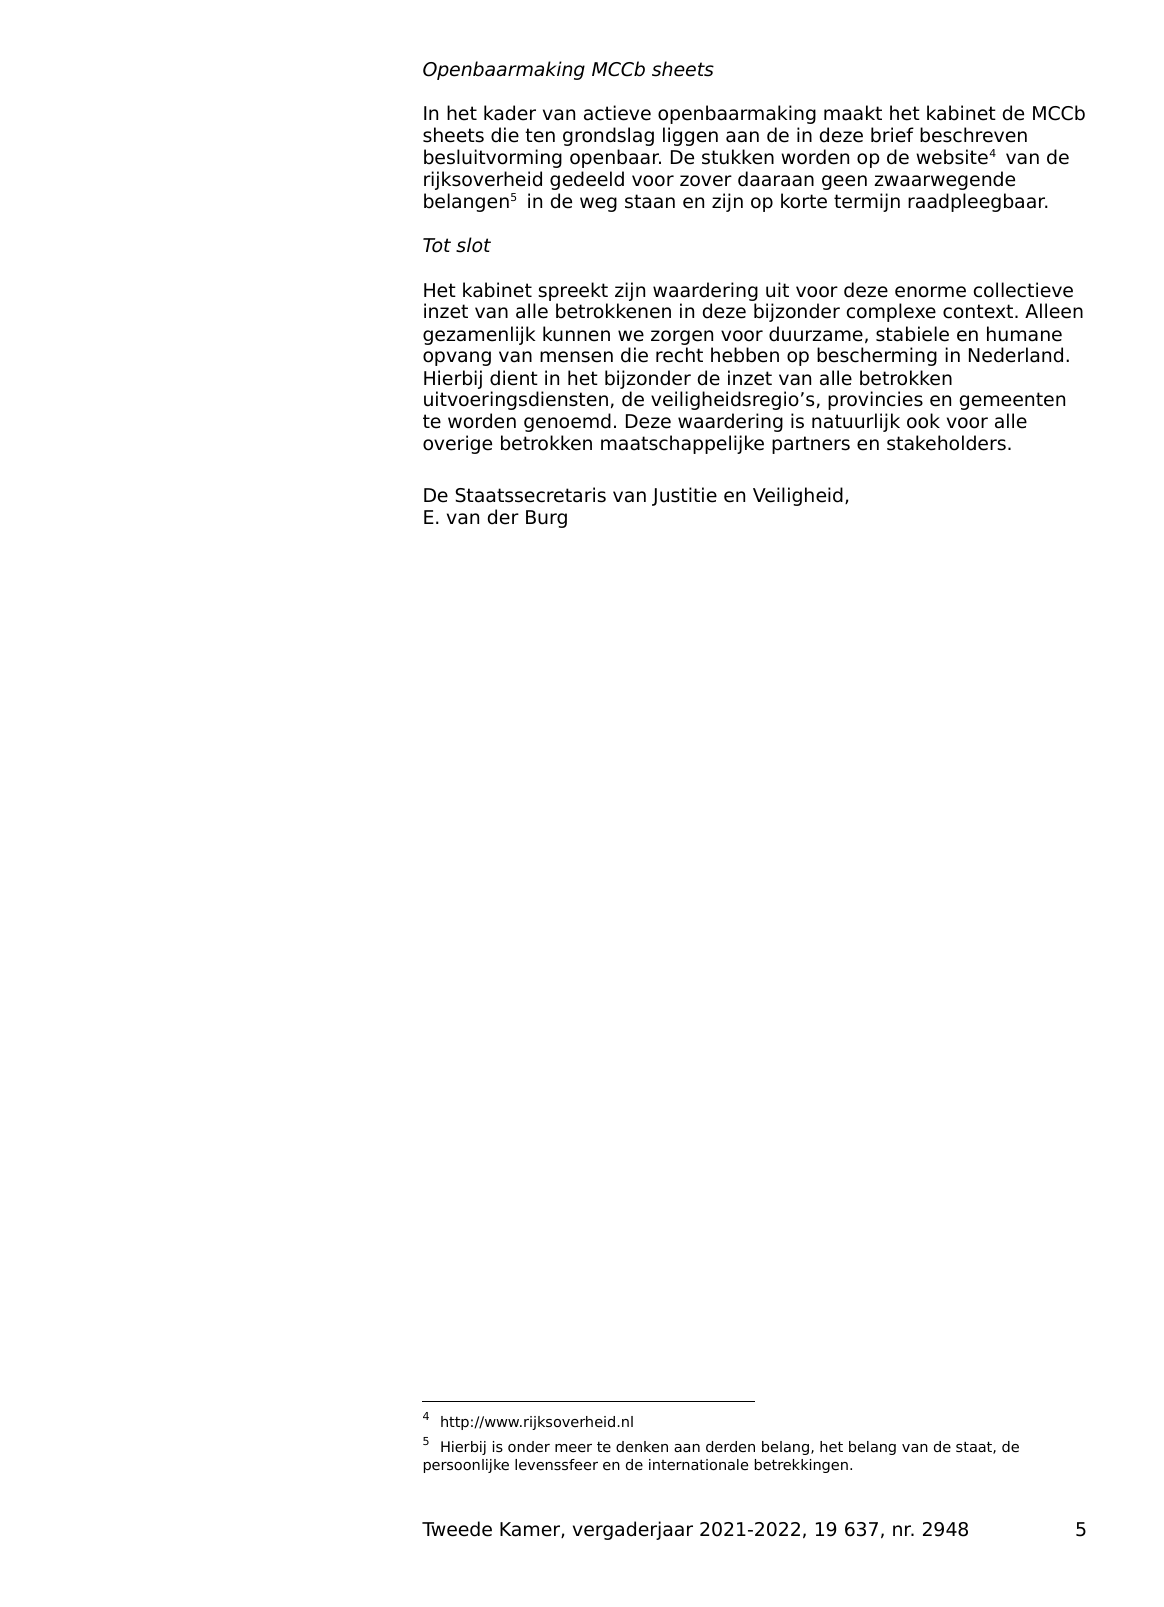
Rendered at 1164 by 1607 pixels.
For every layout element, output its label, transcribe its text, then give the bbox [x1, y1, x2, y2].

text http://www.rijksoverheid.nl [422, 1410, 1087, 1432]
text In het kader van actieve openbaarmaking maakt het kabinet de MCCb sheets die ten grondslag liggen aan de in deze brief beschreven besluitvorming openbaar. De stukken worden op de website van de rijksoverheid gedeeld voor zover daaraan geen zwaarwegende belangen in de weg staan en zijn op korte termijn raadpleegbaar. [422, 103, 1087, 213]
subtitle Openbaarmaking MCCb sheets [422, 59, 1087, 81]
text Het kabinet spreekt zijn waardering uit voor deze enorme collectieve inzet van alle betrokkenen in deze bijzonder complexe context. Alleen gezamenlijk kunnen we zorgen voor duurzame, stabiele en humane opvang van mensen die recht hebben op bescherming in Nederland. Hierbij dient in het bijzonder de inzet van alle betrokken uitvoeringsdiensten, de veiligheidsregio’s, provincies en gemeenten te worden genoemd. Deze waardering is natuurlijk ook voor alle overige betrokken maatschappelijke partners en stakeholders. [422, 279, 1087, 455]
text persoonlijke levenssfeer en de internationale betrekkingen. [422, 1457, 1087, 1474]
text De Staatssecretaris van Justitie en Veiligheid, E. van der Burg [422, 485, 1087, 529]
subtitle Tot slot [422, 235, 1087, 257]
text Hierbij is onder meer te denken aan derden belang, het belang van de staat, de [422, 1435, 1087, 1457]
